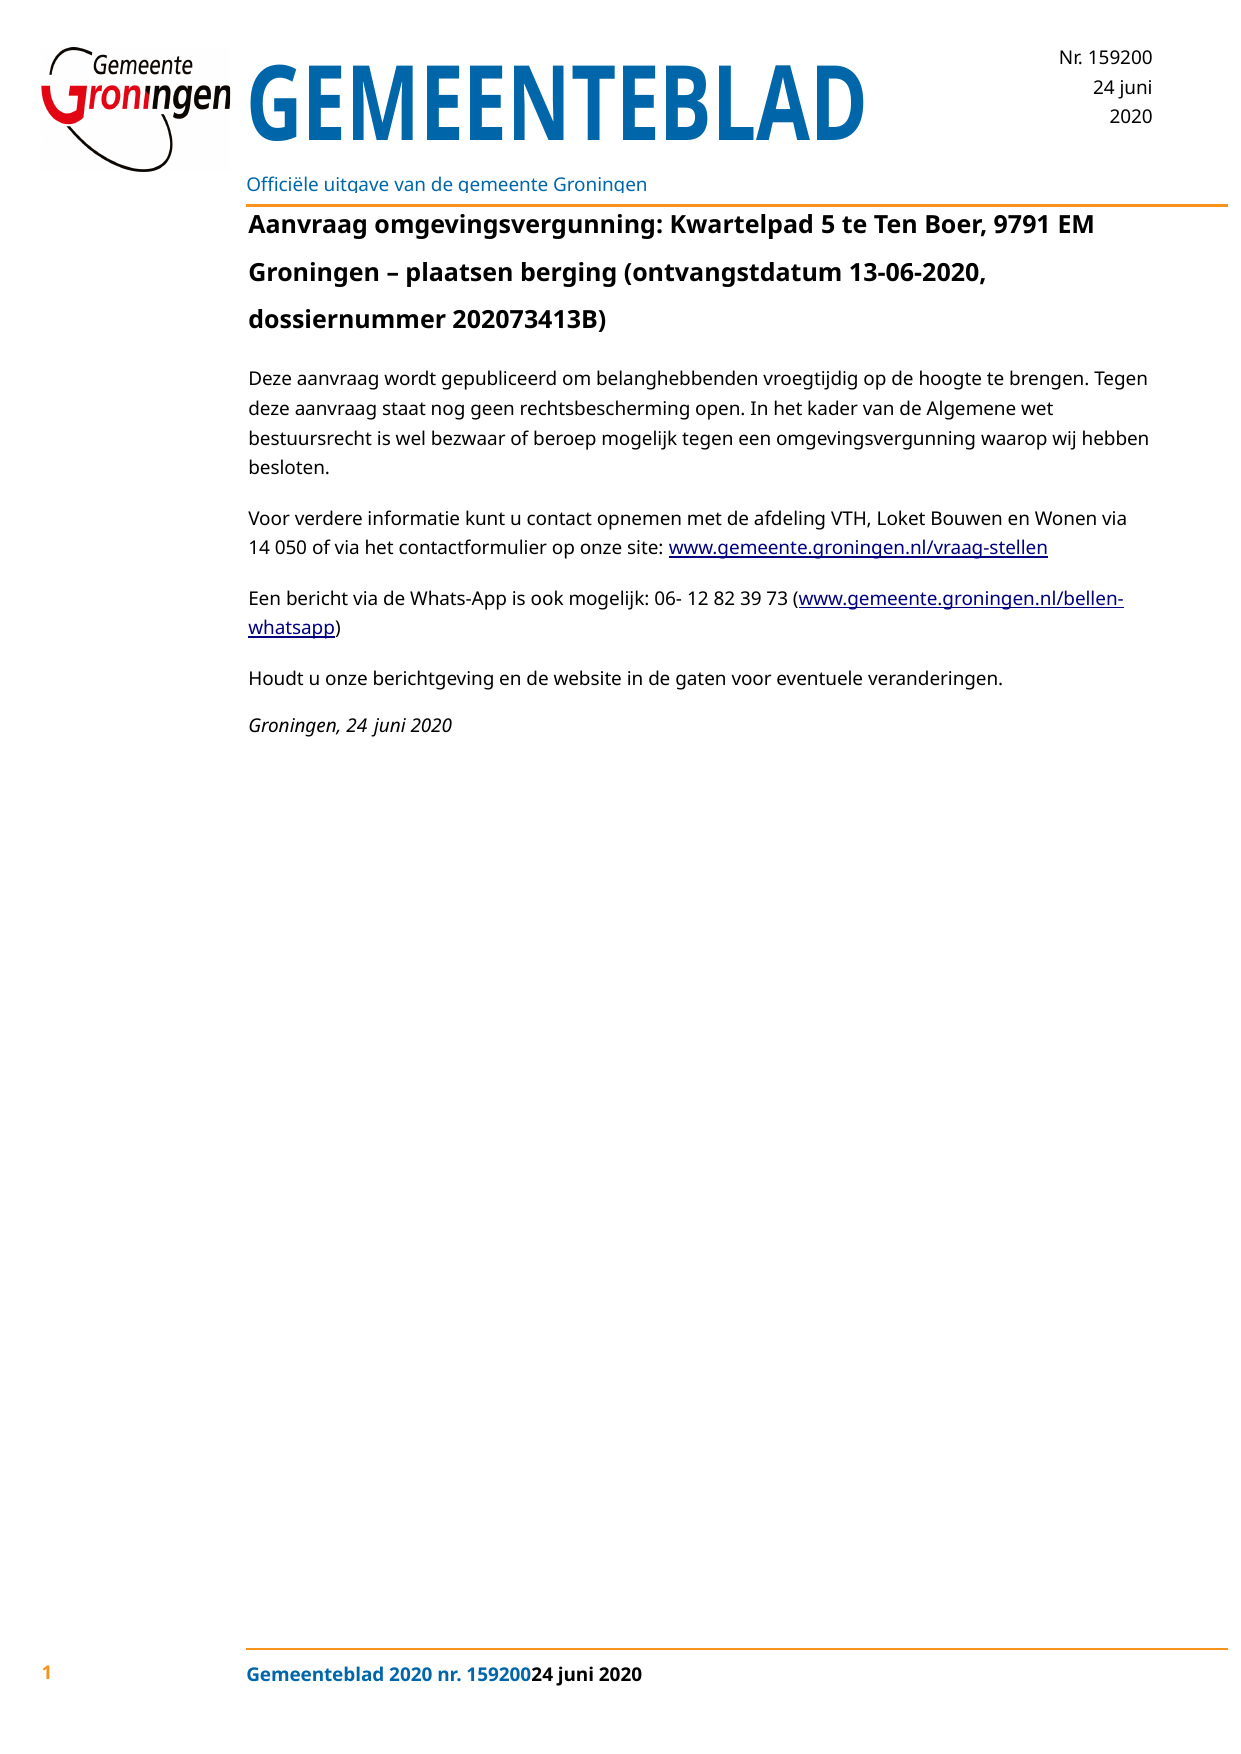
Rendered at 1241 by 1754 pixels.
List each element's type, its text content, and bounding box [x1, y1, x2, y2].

text Deze aanvraag wordt gepubliceerd om belanghebbenden vroegtijdig op de hoogte te brengen. Tegen deze aanvraag staat nog geen rechtsbescherming open. In het kader van de Algemene wet bestuursrecht is wel bezwaar of beroep mogelijk tegen een omgevingsvergunning waarop wij hebben besloten. [248, 366, 1152, 480]
picture [41, 47, 231, 172]
text Een bericht via de Whats-App is ook mogelijk: 06- 12 82 39 73 (www.gemeente.groningen.nl/bellen-whatsapp) [248, 585, 1152, 640]
text Houdt u onze berichtgeving en de website in de gaten voor eventuele veranderingen. [248, 665, 1152, 690]
text Voor verdere informatie kunt u contact opnemen met de afdeling VTH, Loket Bouwen en Wonen via 14 050 of via het contactformulier op onze site: www.gemeente.groningen.nl/vraag-stellen [248, 505, 1152, 560]
text Aanvraag omgevingsvergunning: Kwartelpad 5 te Ten Boer, 9791 EM Groningen – plaatsen berging (ontvangstdatum 13-06-2020, dossiernummer 202073413B) [248, 207, 1152, 336]
text Groningen, 24 juni 2020 [248, 712, 1152, 738]
